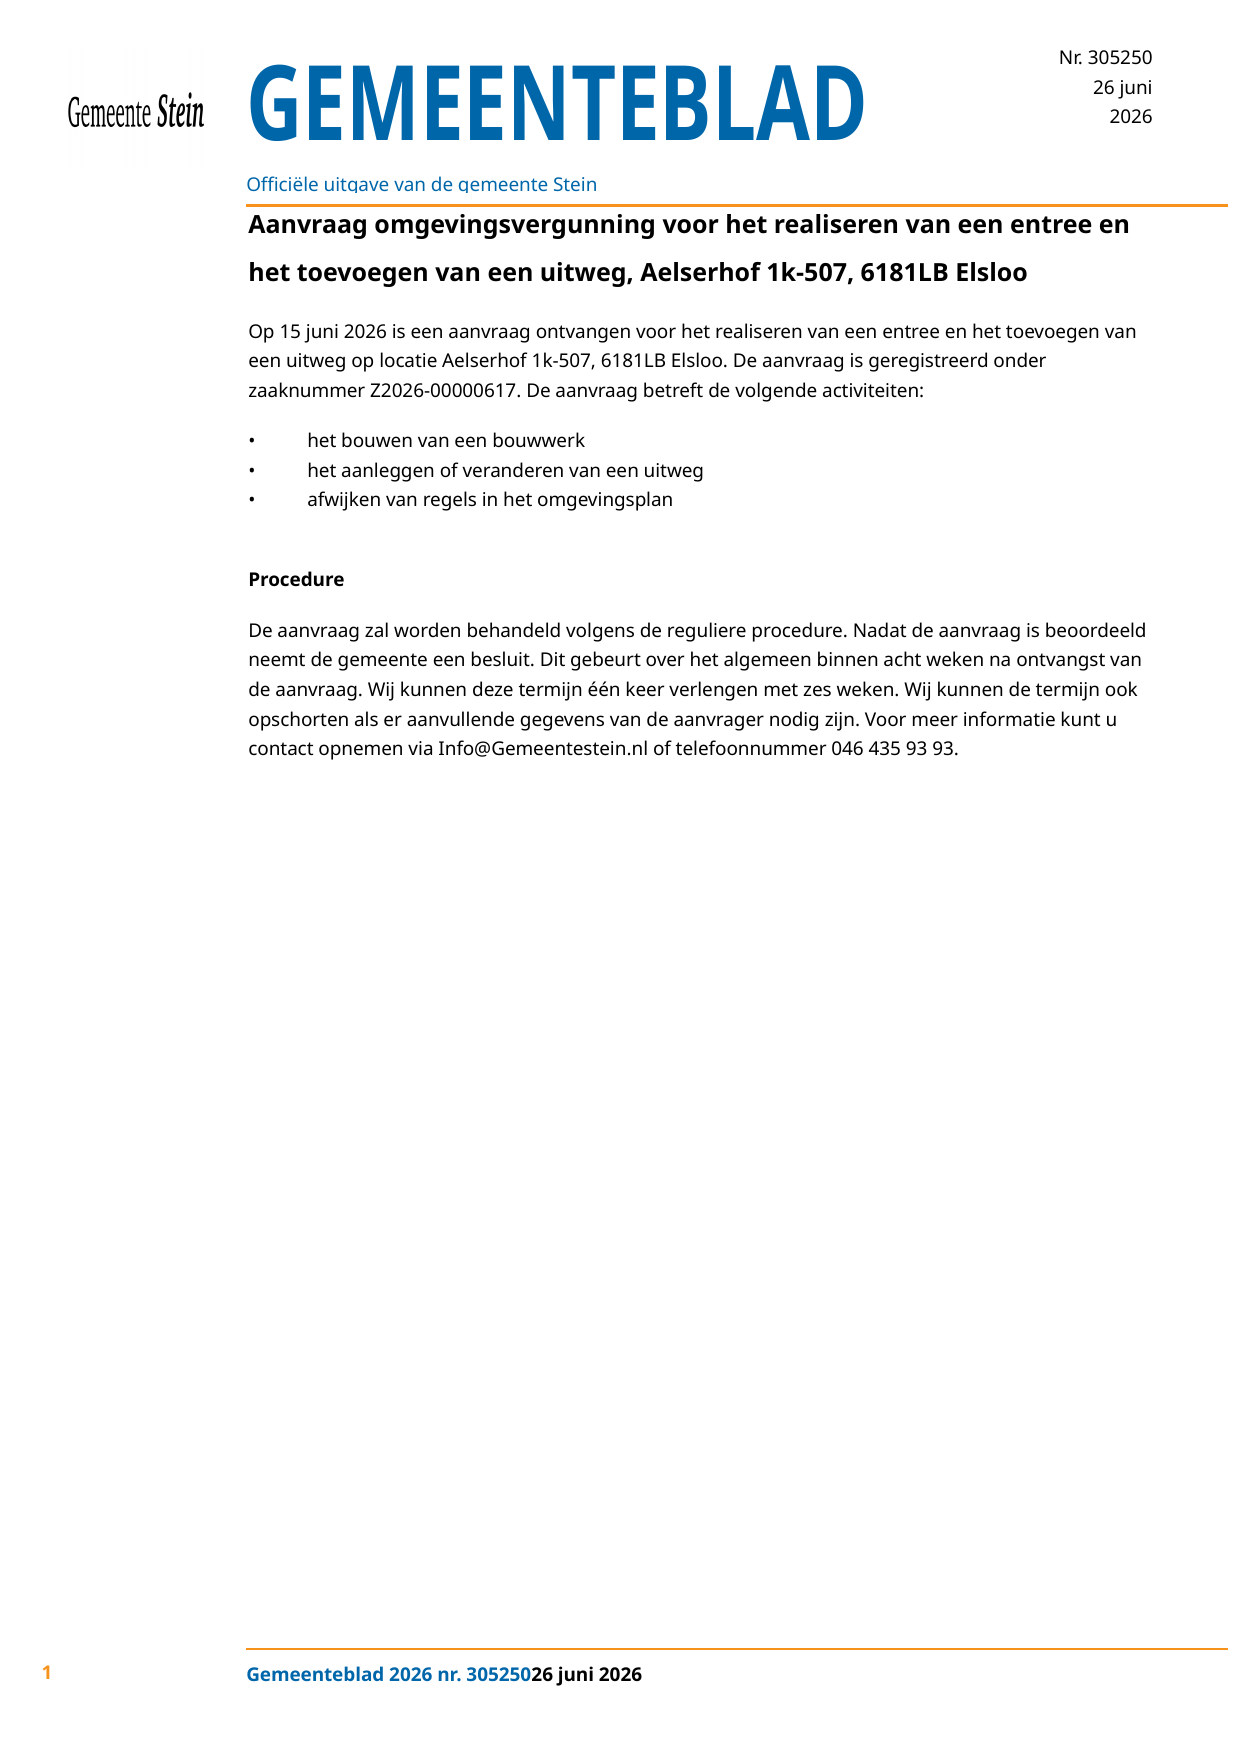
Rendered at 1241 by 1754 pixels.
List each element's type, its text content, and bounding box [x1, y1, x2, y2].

text Procedure [248, 567, 1152, 592]
list het bouwen van een bouwwerk [248, 427, 1152, 453]
text Op 15 juni 2026 is een aanvraag ontvangen voor het realiseren van een entree en het toevoegen van een uitweg op locatie Aelserhof 1k-507, 6181LB Elsloo. De aanvraag is geregistreerd onder zaaknummer Z2026-00000617. De aanvraag betreft de volgende activiteiten: [248, 318, 1152, 403]
text Aanvraag omgevingsvergunning voor het realiseren van een entree en het toevoegen van een uitweg, Aelserhof 1k-507, 6181LB Elsloo [248, 207, 1152, 288]
list afwijken van regels in het omgevingsplan [248, 487, 1152, 512]
picture [41, 47, 231, 172]
text De aanvraag zal worden behandeld volgens de reguliere procedure. Nadat de aanvraag is beoordeeld neemt de gemeente een besluit. Dit gebeurt over het algemeen binnen acht weken na ontvangst van de aanvraag. Wij kunnen deze termijn één keer verlengen met zes weken. Wij kunnen de termijn ook opschorten als er aanvullende gegevens van de aanvrager nodig zijn. Voor meer informatie kunt u contact opnemen via Info@Gemeentestein.nl of telefoonnummer 046 435 93 93. [248, 617, 1152, 761]
list het aanleggen of veranderen van een uitweg [248, 457, 1152, 483]
